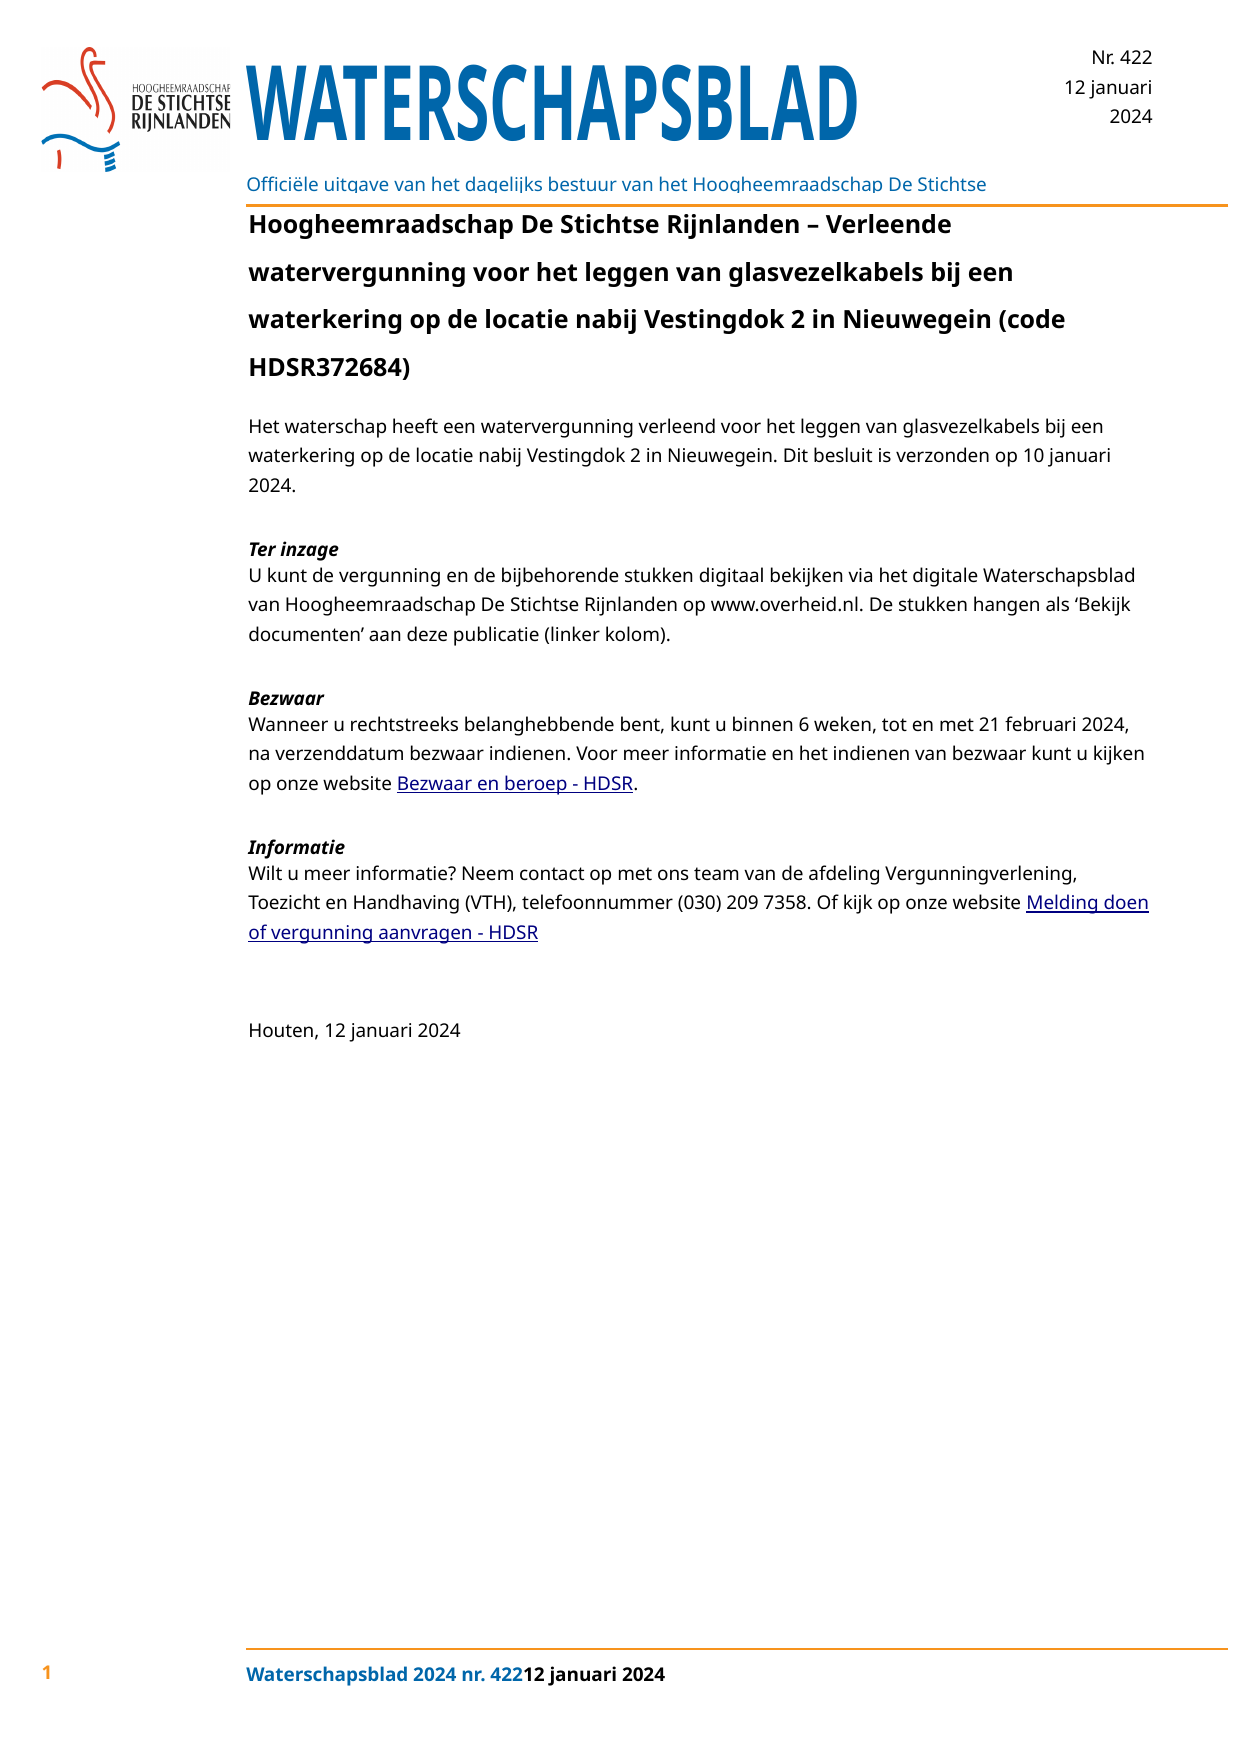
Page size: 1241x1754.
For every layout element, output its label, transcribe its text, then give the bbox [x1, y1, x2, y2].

text Het waterschap heeft een watervergunning verleend voor het leggen van glasvezelkabels bij een waterkering op de locatie nabij Vestingdok 2 in Nieuwegein. Dit besluit is verzonden op 10 januari 2024. [248, 413, 1152, 498]
text Informatie [248, 834, 1152, 860]
text Bezwaar [248, 685, 1152, 711]
text Houten, 12 januari 2024 [248, 1017, 1152, 1043]
text Wilt u meer informatie? Neem contact op met ons team van de afdeling Vergunningverlening, Toezicht en Handhaving (VTH), telefoonnummer (030) 209 7358. Of kijk op onze website Melding doen of vergunning aanvragen - HDSR [248, 860, 1152, 944]
picture [41, 47, 231, 172]
text Hoogheemraadschap De Stichtse Rijnlanden – Verleende watervergunning voor het leggen van glasvezelkabels bij een waterkering op de locatie nabij Vestingdok 2 in Nieuwegein (code HDSR372684) [248, 207, 1152, 384]
text Wanneer u rechtstreeks belanghebbende bent, kunt u binnen 6 weken, tot en met 21 februari 2024, na verzenddatum bezwaar indienen. Voor meer informatie en het indienen van bezwaar kunt u kijken op onze website Bezwaar en beroep - HDSR. [248, 711, 1152, 796]
text U kunt de vergunning en de bijbehorende stukken digitaal bekijken via het digitale Waterschapsblad van Hoogheemraadschap De Stichtse Rijnlanden op www.overheid.nl. De stukken hangen als ‘Bekijk documenten’ aan deze publicatie (linker kolom). [248, 562, 1152, 647]
text Ter inzage [248, 536, 1152, 562]
